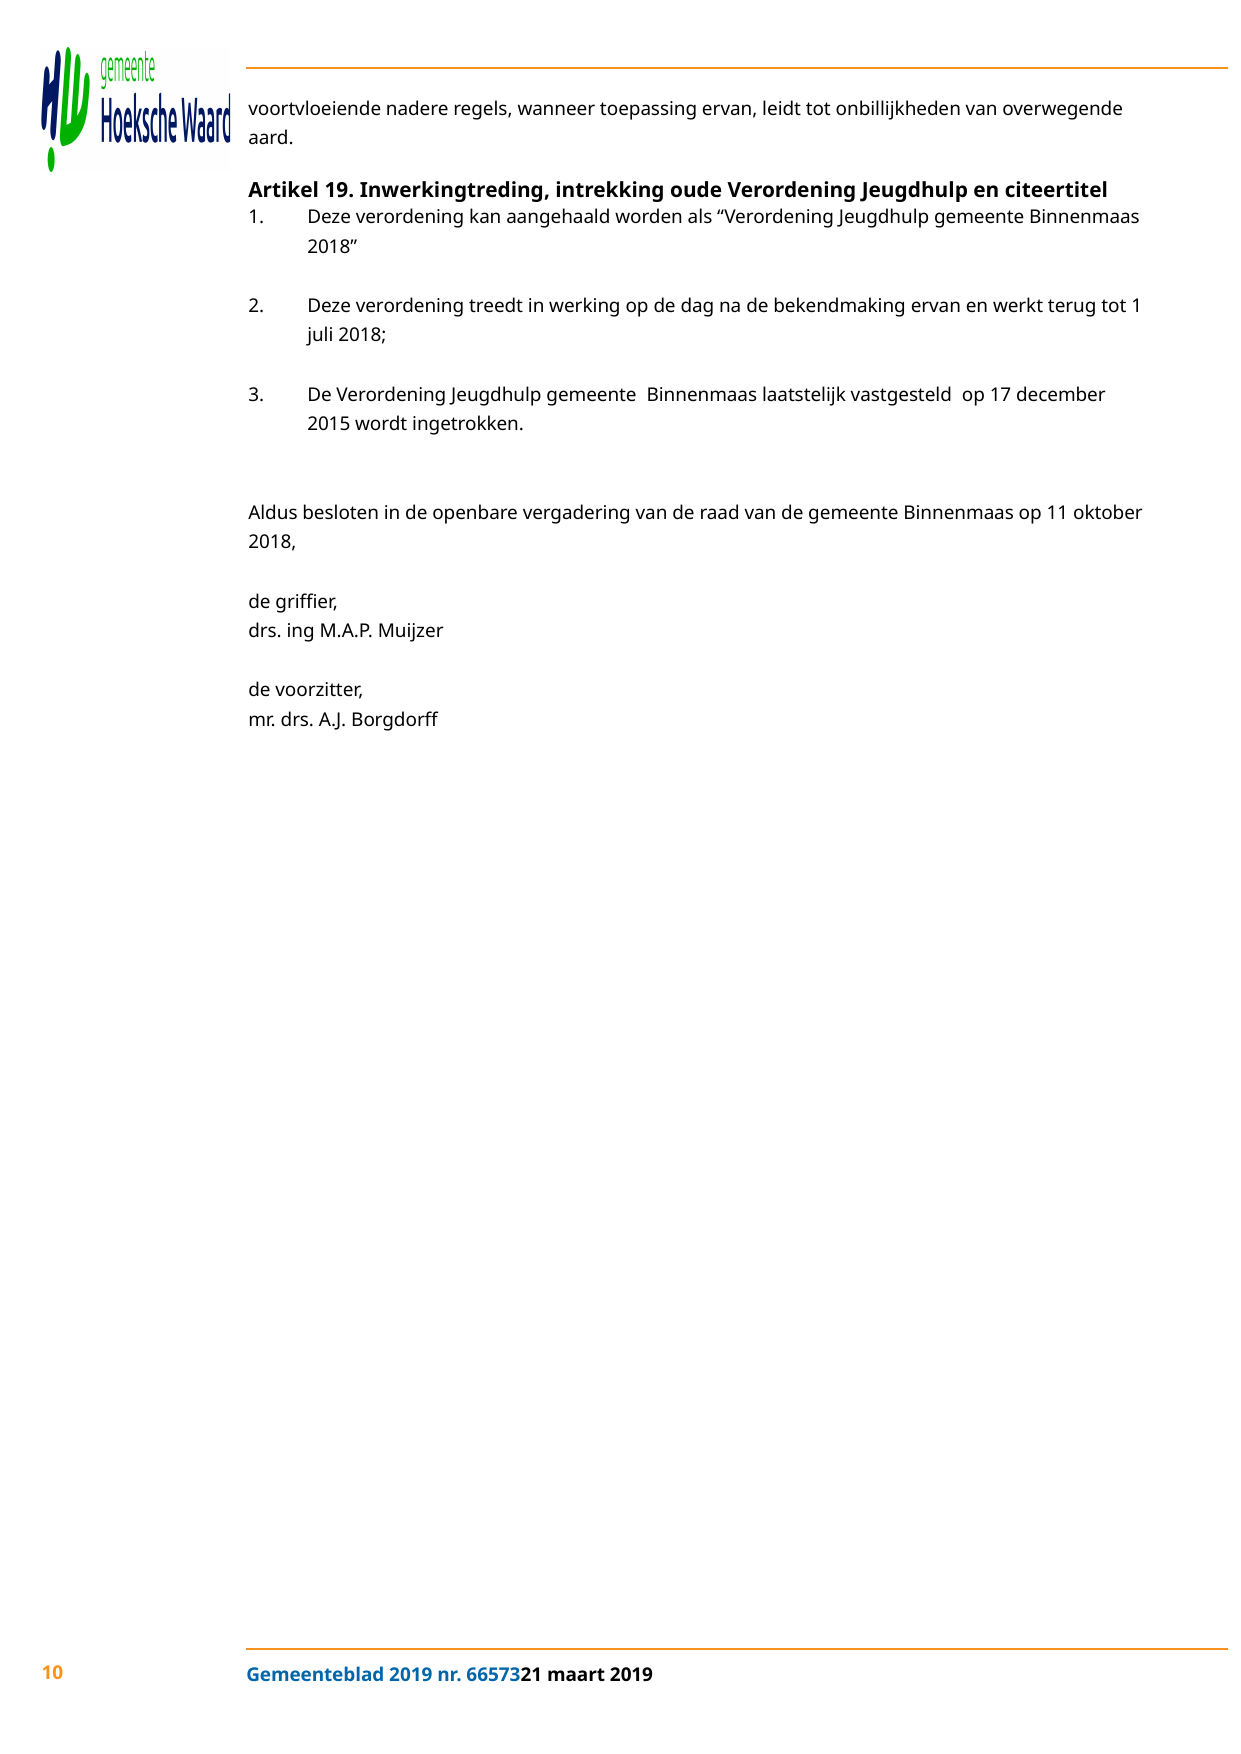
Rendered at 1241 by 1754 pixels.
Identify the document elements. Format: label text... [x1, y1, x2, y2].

text de griffier, [248, 588, 1152, 613]
picture [41, 47, 231, 172]
list Deze verordening kan aangehaald worden als “Verordening Jeugdhulp gemeente Binnenmaas 2018” [248, 203, 1152, 258]
text Aldus besloten in de openbare vergadering van de raad van de gemeente Binnenmaas op 11 oktober 2018, [248, 499, 1152, 554]
text mr. drs. A.J. Borgdorff [248, 706, 1152, 732]
list De Verordening Jeugdhulp gemeente Binnenmaas laatstelijk vastgesteld op 17 december 2015 wordt ingetrokken. [248, 381, 1152, 436]
text de voorzitter, [248, 677, 1152, 702]
text Artikel 19. Inwerkingtreding, intrekking oude Verordening Jeugdhulp en citeertitel [248, 175, 1152, 203]
text drs. ing M.A.P. Muijzer [248, 617, 1152, 643]
list Deze verordening treedt in werking op de dag na de bekendmaking ervan en werkt terug tot 1 juli 2018; [248, 292, 1152, 347]
text voortvloeiende nadere regels, wanneer toepassing ervan, leidt tot onbillijkheden van overwegende aard. [248, 95, 1152, 150]
